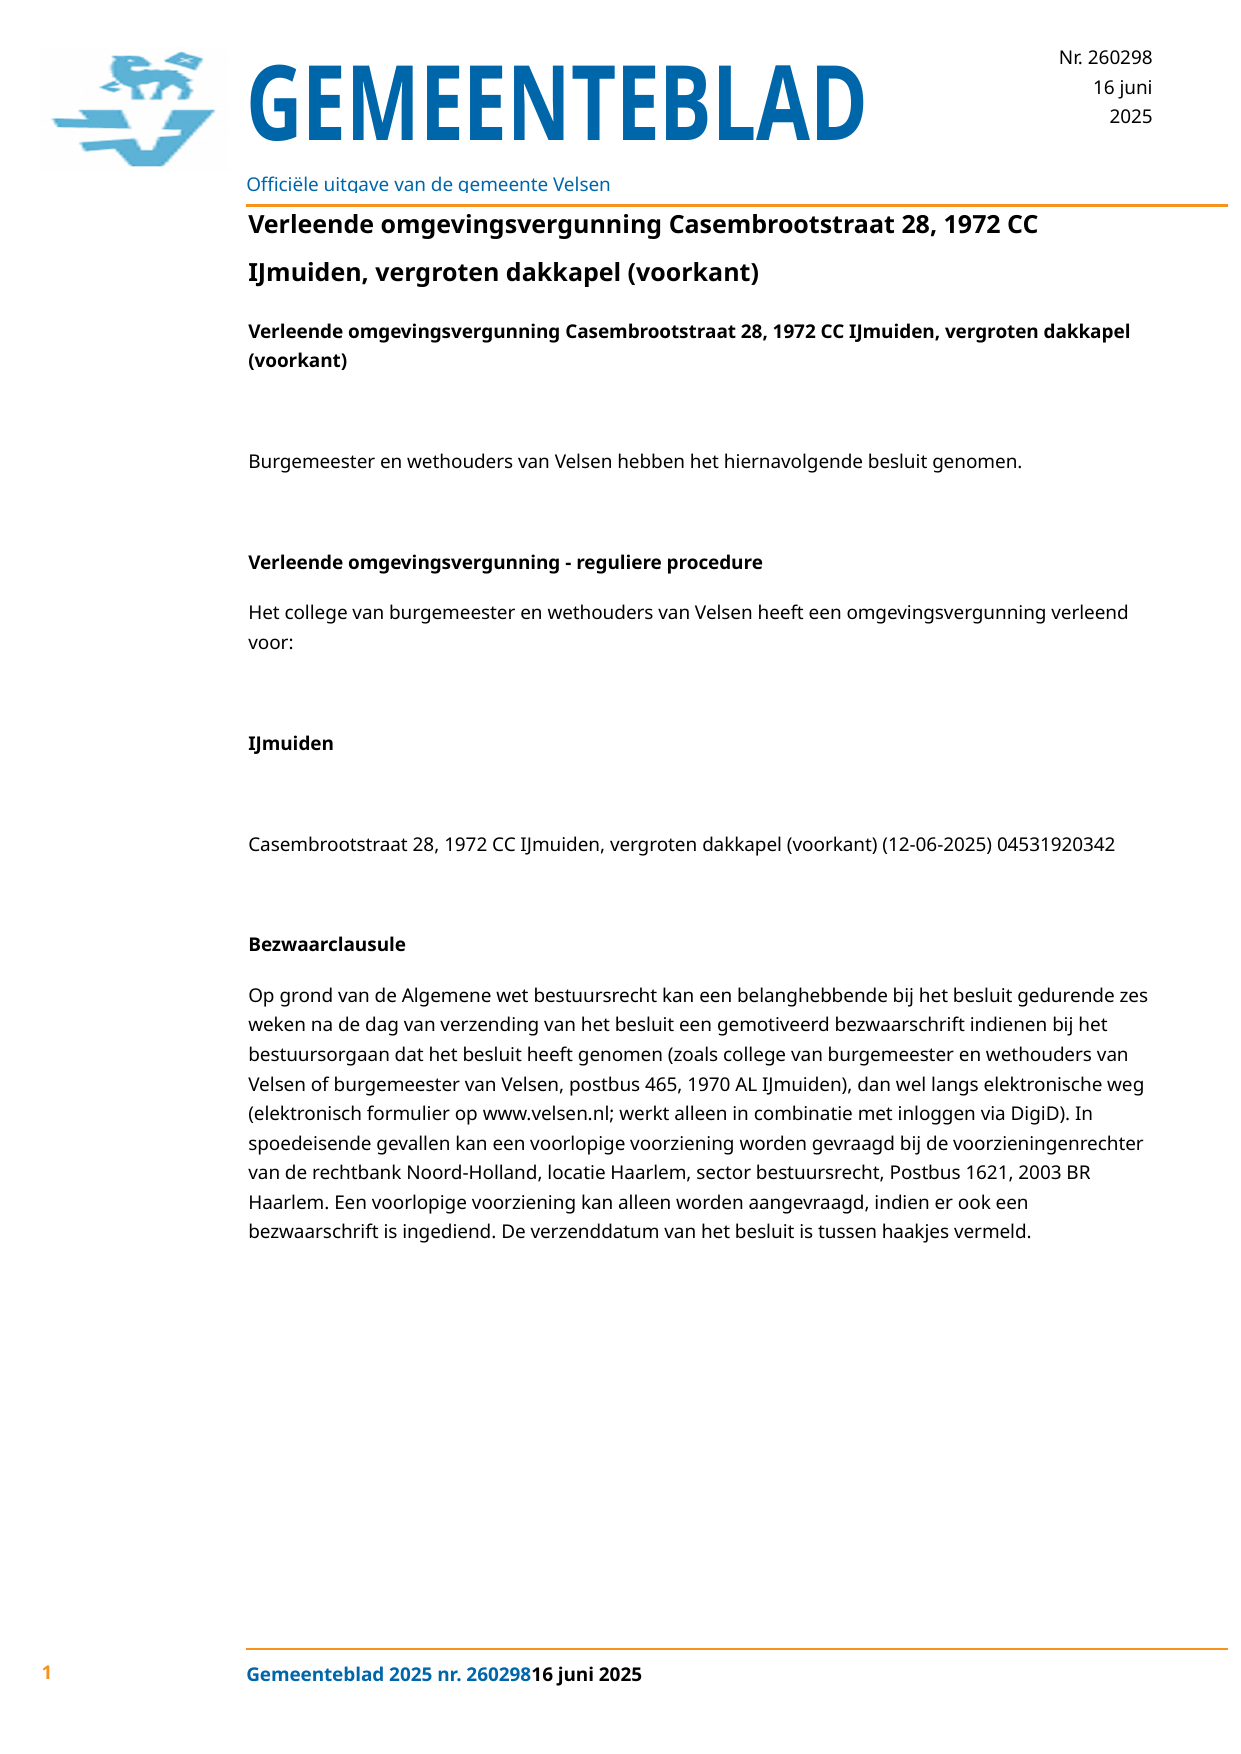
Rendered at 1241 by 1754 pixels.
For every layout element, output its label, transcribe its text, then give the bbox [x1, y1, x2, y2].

text Verleende omgevingsvergunning Casembrootstraat 28, 1972 CC IJmuiden, vergroten dakkapel (voorkant) [248, 207, 1152, 288]
text IJmuiden [248, 730, 1152, 756]
picture [41, 47, 231, 172]
text Het college van burgemeester en wethouders van Velsen heeft een omgevingsvergunning verleend voor: [248, 599, 1152, 655]
text Burgemeester en wethouders van Velsen hebben het hiernavolgende besluit genomen. [248, 448, 1152, 474]
text Bezwaarclausule [248, 932, 1152, 957]
text Verleende omgevingsvergunning - reguliere procedure [248, 549, 1152, 575]
text Casembrootstraat 28, 1972 CC IJmuiden, vergroten dakkapel (voorkant) (12-06-2025) 04531920342 [248, 831, 1152, 857]
text Verleende omgevingsvergunning Casembrootstraat 28, 1972 CC IJmuiden, vergroten dakkapel (voorkant) [248, 318, 1152, 373]
text Op grond van de Algemene wet bestuursrecht kan een belanghebbende bij het besluit gedurende zes weken na de dag van verzending van het besluit een gemotiveerd bezwaarschrift indienen bij het bestuursorgaan dat het besluit heeft genomen (zoals college van burgemeester en wethouders van Velsen of burgemeester van Velsen, postbus 465, 1970 AL IJmuiden), dan wel langs elektronische weg (elektronisch formulier op www.velsen.nl; werkt alleen in combinatie met inloggen via DigiD). In spoedeisende gevallen kan een voorlopige voorziening worden gevraagd bij de voorzieningenrechter van de rechtbank Noord-Holland, locatie Haarlem, sector bestuursrecht, Postbus 1621, 2003 BR Haarlem. Een voorlopige voorziening kan alleen worden aangevraagd, indien er ook een bezwaarschrift is ingediend. De verzenddatum van het besluit is tussen haakjes vermeld. [248, 982, 1152, 1244]
